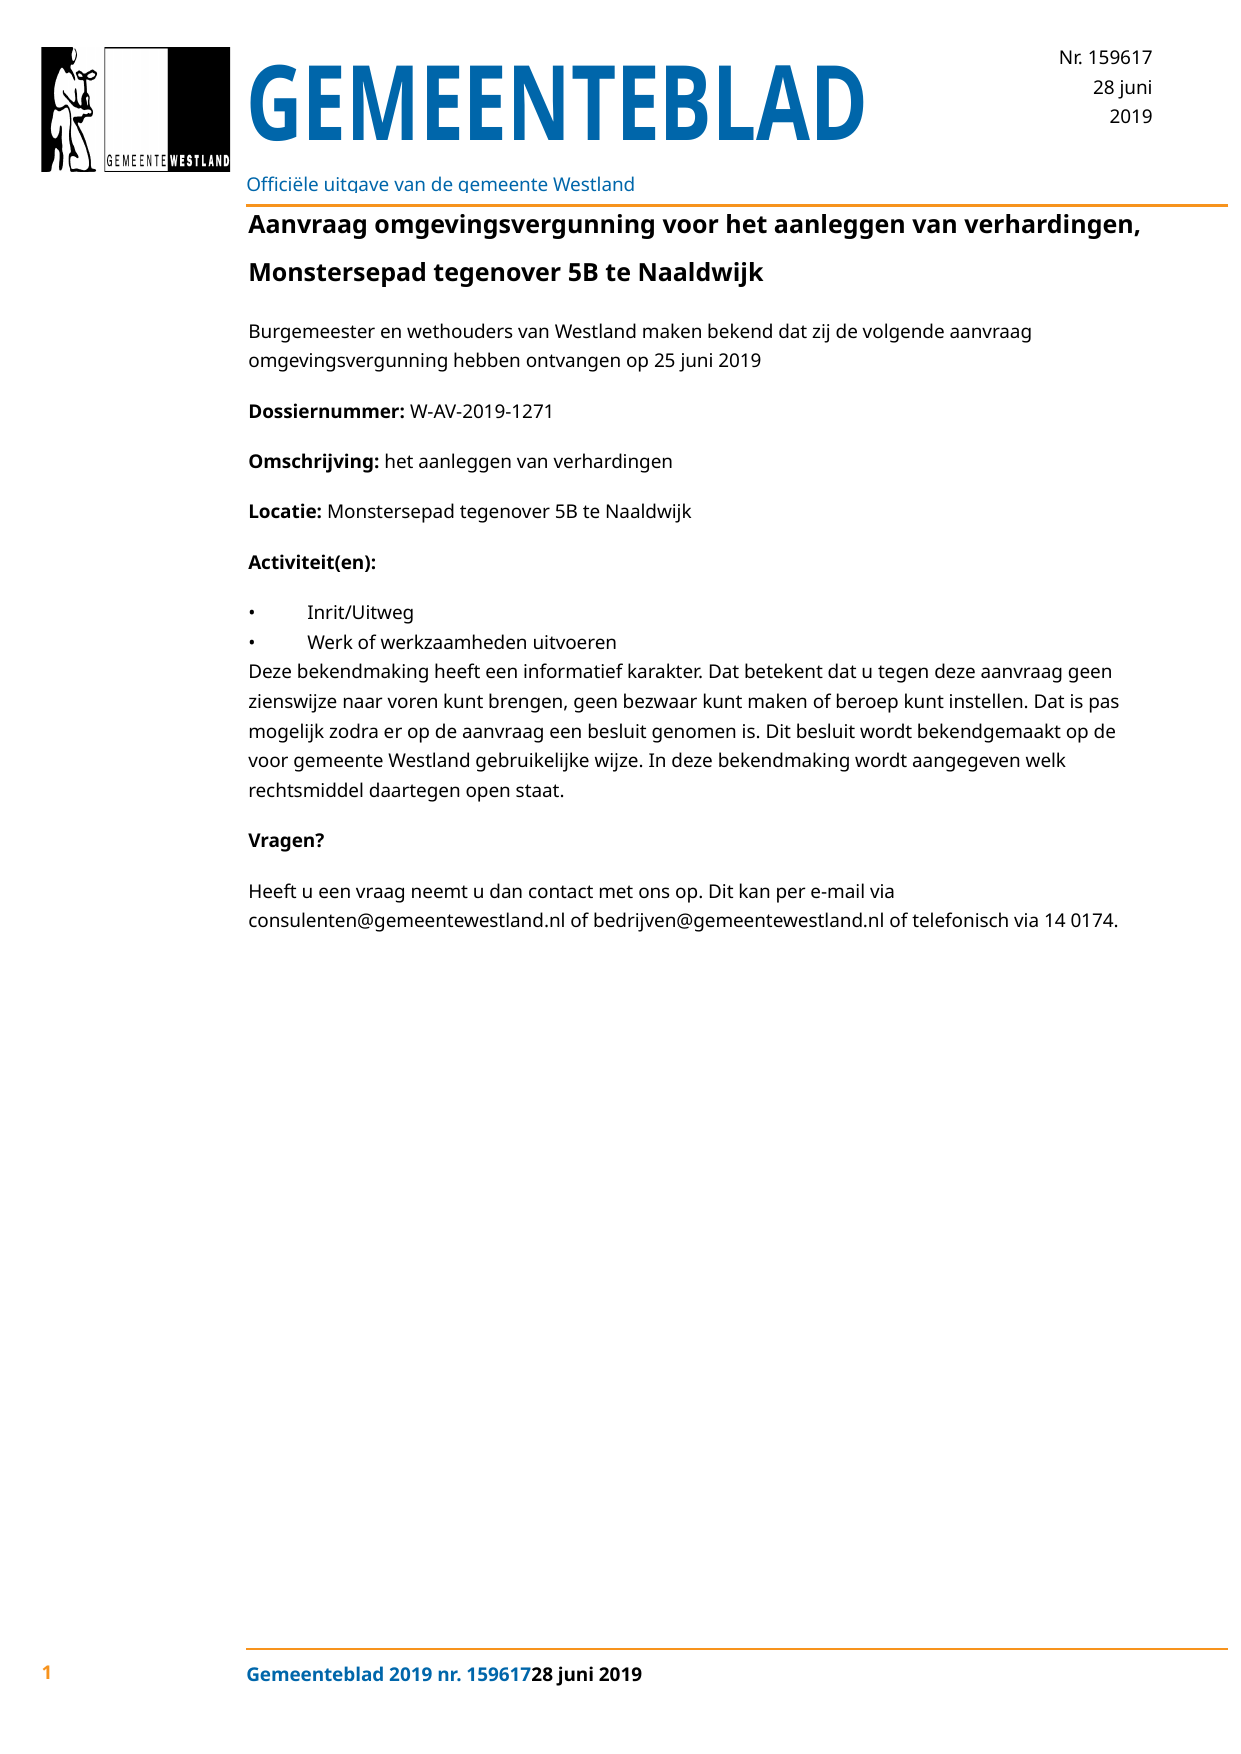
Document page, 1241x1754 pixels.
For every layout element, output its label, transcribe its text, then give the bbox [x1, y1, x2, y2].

text Dossiernummer: W-AV-2019-1271 [248, 398, 1152, 424]
text Vragen? [248, 827, 1152, 853]
text Deze bekendmaking heeft een informatief karakter. Dat betekent dat u tegen deze aanvraag geen zienswijze naar voren kunt brengen, geen bezwaar kunt maken of beroep kunt instellen. Dat is pas mogelijk zodra er op de aanvraag een besluit genomen is. Dit besluit wordt bekendgemaakt op de voor gemeente Westland gebruikelijke wijze. In deze bekendmaking wordt aangegeven welk rechtsmiddel daartegen open staat. [248, 659, 1152, 803]
text Heeft u een vraag neemt u dan contact met ons op. Dit kan per e-mail via consulenten@gemeentewestland.nl of bedrijven@gemeentewestland.nl of telefonisch via 14 0174. [248, 878, 1152, 933]
picture [41, 47, 231, 172]
text Activiteit(en): [248, 549, 1152, 575]
text Omschrijving: het aanleggen van verhardingen [248, 448, 1152, 474]
text Burgemeester en wethouders van Westland maken bekend dat zij de volgende aanvraag omgevingsvergunning hebben ontvangen op 25 juni 2019 [248, 318, 1152, 373]
list Inrit/Uitweg [248, 599, 1152, 625]
list Werk of werkzaamheden uitvoeren [248, 629, 1152, 655]
text Locatie: Monstersepad tegenover 5B te Naaldwijk [248, 499, 1152, 524]
text Aanvraag omgevingsvergunning voor het aanleggen van verhardingen, Monstersepad tegenover 5B te Naaldwijk [248, 207, 1152, 288]
